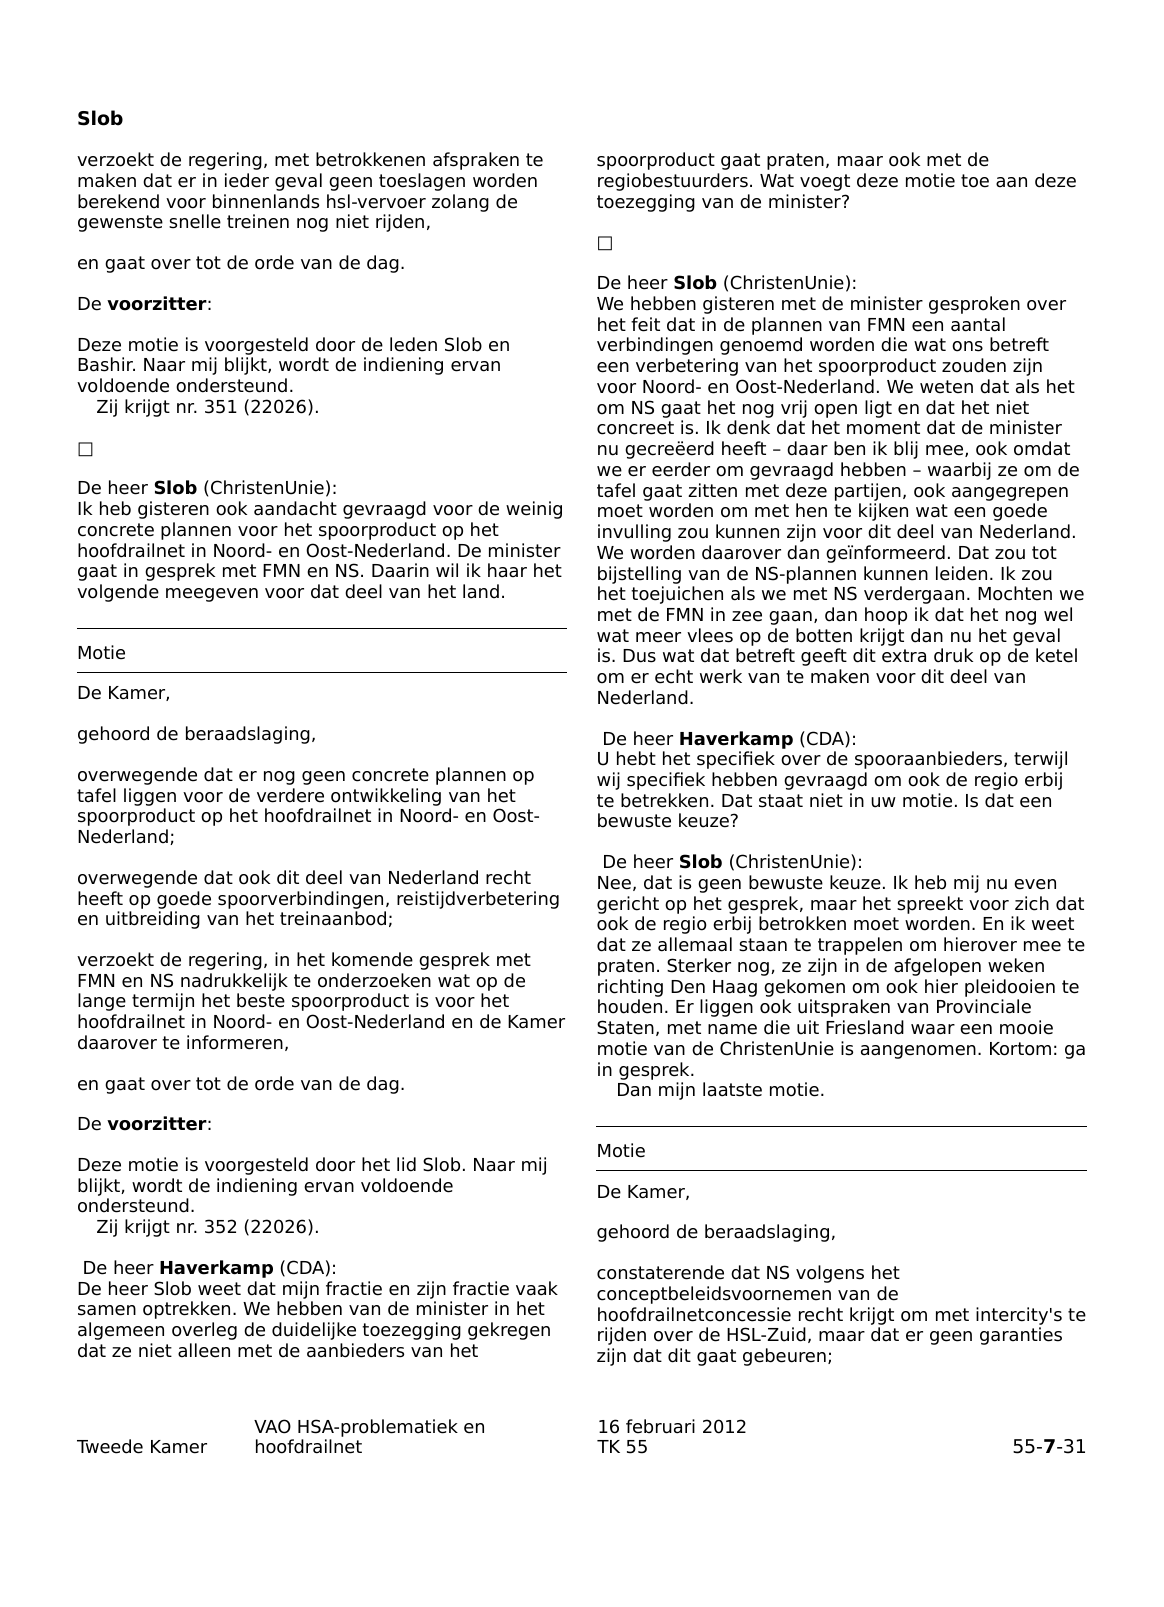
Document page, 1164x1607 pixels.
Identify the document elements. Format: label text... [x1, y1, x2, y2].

text overwegende dat ook dit deel van Nederland recht heeft op goede spoorverbindingen, reistijdverbetering en uitbreiding van het treinaanbod; [77, 868, 567, 930]
text Deze motie is voorgesteld door de leden Slob en Bashir. Naar mij blijkt, wordt de indiening ervan voldoende ondersteund. [77, 334, 567, 397]
text De voorzitter: [77, 1114, 567, 1135]
text Zij krijgt nr. 352 (22026). [77, 1217, 567, 1238]
text U hebt het specifiek over de spooraanbieders, terwijl wij specifiek hebben gevraagd om ook de regio erbij te betrekken. Dat staat niet in uw motie. Is dat een bewuste keuze? [596, 749, 1087, 832]
text De heer Slob (ChristenUnie): [77, 478, 567, 499]
text De voorzitter: [77, 294, 567, 314]
text De heer Slob weet dat mijn fractie en zijn fractie vaak samen optrekken. We hebben van de minister in het algemeen overleg de duidelijke toezegging gekregen dat ze niet alleen met de aanbieders van het [77, 1278, 567, 1361]
text verzoekt de regering, met betrokkenen afspraken te maken dat er in ieder geval geen toeslagen worden berekend voor binnenlands hsl-vervoer zolang de gewenste snelle treinen nog niet rijden, [77, 150, 567, 233]
text Dan mijn laatste motie. [596, 1080, 1087, 1101]
text constaterende dat NS volgens het conceptbeleidsvoornemen van de hoofdrailnetconcessie recht krijgt om met intercity's te rijden over de HSL-Zuid, maar dat er geen garanties zijn dat dit gaat gebeuren; [596, 1263, 1087, 1367]
text □ [77, 437, 567, 458]
text Motie [77, 642, 567, 663]
text Ik heb gisteren ook aandacht gevraagd voor de weinig concrete plannen voor het spoorproduct op het hoofdrailnet in Noord- en Oost-Nederland. De minister gaat in gesprek met FMN en NS. Daarin wil ik haar het volgende meegeven voor dat deel van het land. [77, 499, 567, 603]
text □ [596, 232, 1087, 253]
text Nee, dat is geen bewuste keuze. Ik heb mij nu even gericht op het gesprek, maar het spreekt voor zich dat ook de regio erbij betrokken moet worden. En ik weet dat ze allemaal staan te trappelen om hierover mee te praten. Sterker nog, ze zijn in de afgelopen weken richting Den Haag gekomen om ook hier pleidooien te houden. Er liggen ook uitspraken van Provinciale Staten, met name die uit Friesland waar een mooie motie van de ChristenUnie is aangenomen. Kortom: ga in gesprek. [596, 873, 1087, 1080]
text We hebben gisteren met de minister gesproken over het feit dat in de plannen van FMN een aantal verbindingen genoemd worden die wat ons betreft een verbetering van het spoorproduct zouden zijn voor Noord- en Oost-Nederland. We weten dat als het om NS gaat het nog vrij open ligt en dat het niet concreet is. Ik denk dat het moment dat de minister nu gecreëerd heeft – daar ben ik blij mee, ook omdat we er eerder om gevraagd hebben – waarbij ze om de tafel gaat zitten met deze partijen, ook aangegrepen moet worden om met hen te kijken wat een goede invulling zou kunnen zijn voor dit deel van Nederland. We worden daarover dan geïnformeerd. Dat zou tot bijstelling van de NS-plannen kunnen leiden. Ik zou het toejuichen als we met NS verdergaan. Mochten we met de FMN in zee gaan, dan hoop ik dat het nog wel wat meer vlees op de botten krijgt dan nu het geval is. Dus wat dat betreft geeft dit extra druk op de ketel om er echt werk van te maken voor dit deel van Nederland. [596, 294, 1087, 708]
text De heer Haverkamp (CDA): [596, 728, 1087, 749]
text en gaat over tot de orde van de dag. [77, 1073, 567, 1094]
text De heer Slob (ChristenUnie): [596, 852, 1087, 873]
text De heer Haverkamp (CDA): [77, 1258, 567, 1278]
text Deze motie is voorgesteld door het lid Slob. Naar mij blijkt, wordt de indiening ervan voldoende ondersteund. [77, 1155, 567, 1217]
text Motie [596, 1141, 1087, 1161]
text Zij krijgt nr. 351 (22026). [77, 397, 567, 417]
text gehoord de beraadslaging, [77, 724, 567, 745]
text spoorproduct gaat praten, maar ook met de regiobestuurders. Wat voegt deze motie toe aan deze toezegging van de minister? [596, 150, 1087, 212]
text De Kamer, [77, 683, 567, 704]
text De heer Slob (ChristenUnie): [596, 273, 1087, 294]
text overwegende dat er nog geen concrete plannen op tafel liggen voor de verdere ontwikkeling van het spoorproduct op het hoofdrailnet in Noord- en Oost-Nederland; [77, 765, 567, 848]
text verzoekt de regering, in het komende gesprek met FMN en NS nadrukkelijk te onderzoeken wat op de lange termijn het beste spoorproduct is voor het hoofdrailnet in Noord- en Oost-Nederland en de Kamer daarover te informeren, [77, 950, 567, 1053]
text De Kamer, [596, 1181, 1087, 1202]
text gehoord de beraadslaging, [596, 1222, 1087, 1243]
text en gaat over tot de orde van de dag. [77, 253, 567, 274]
